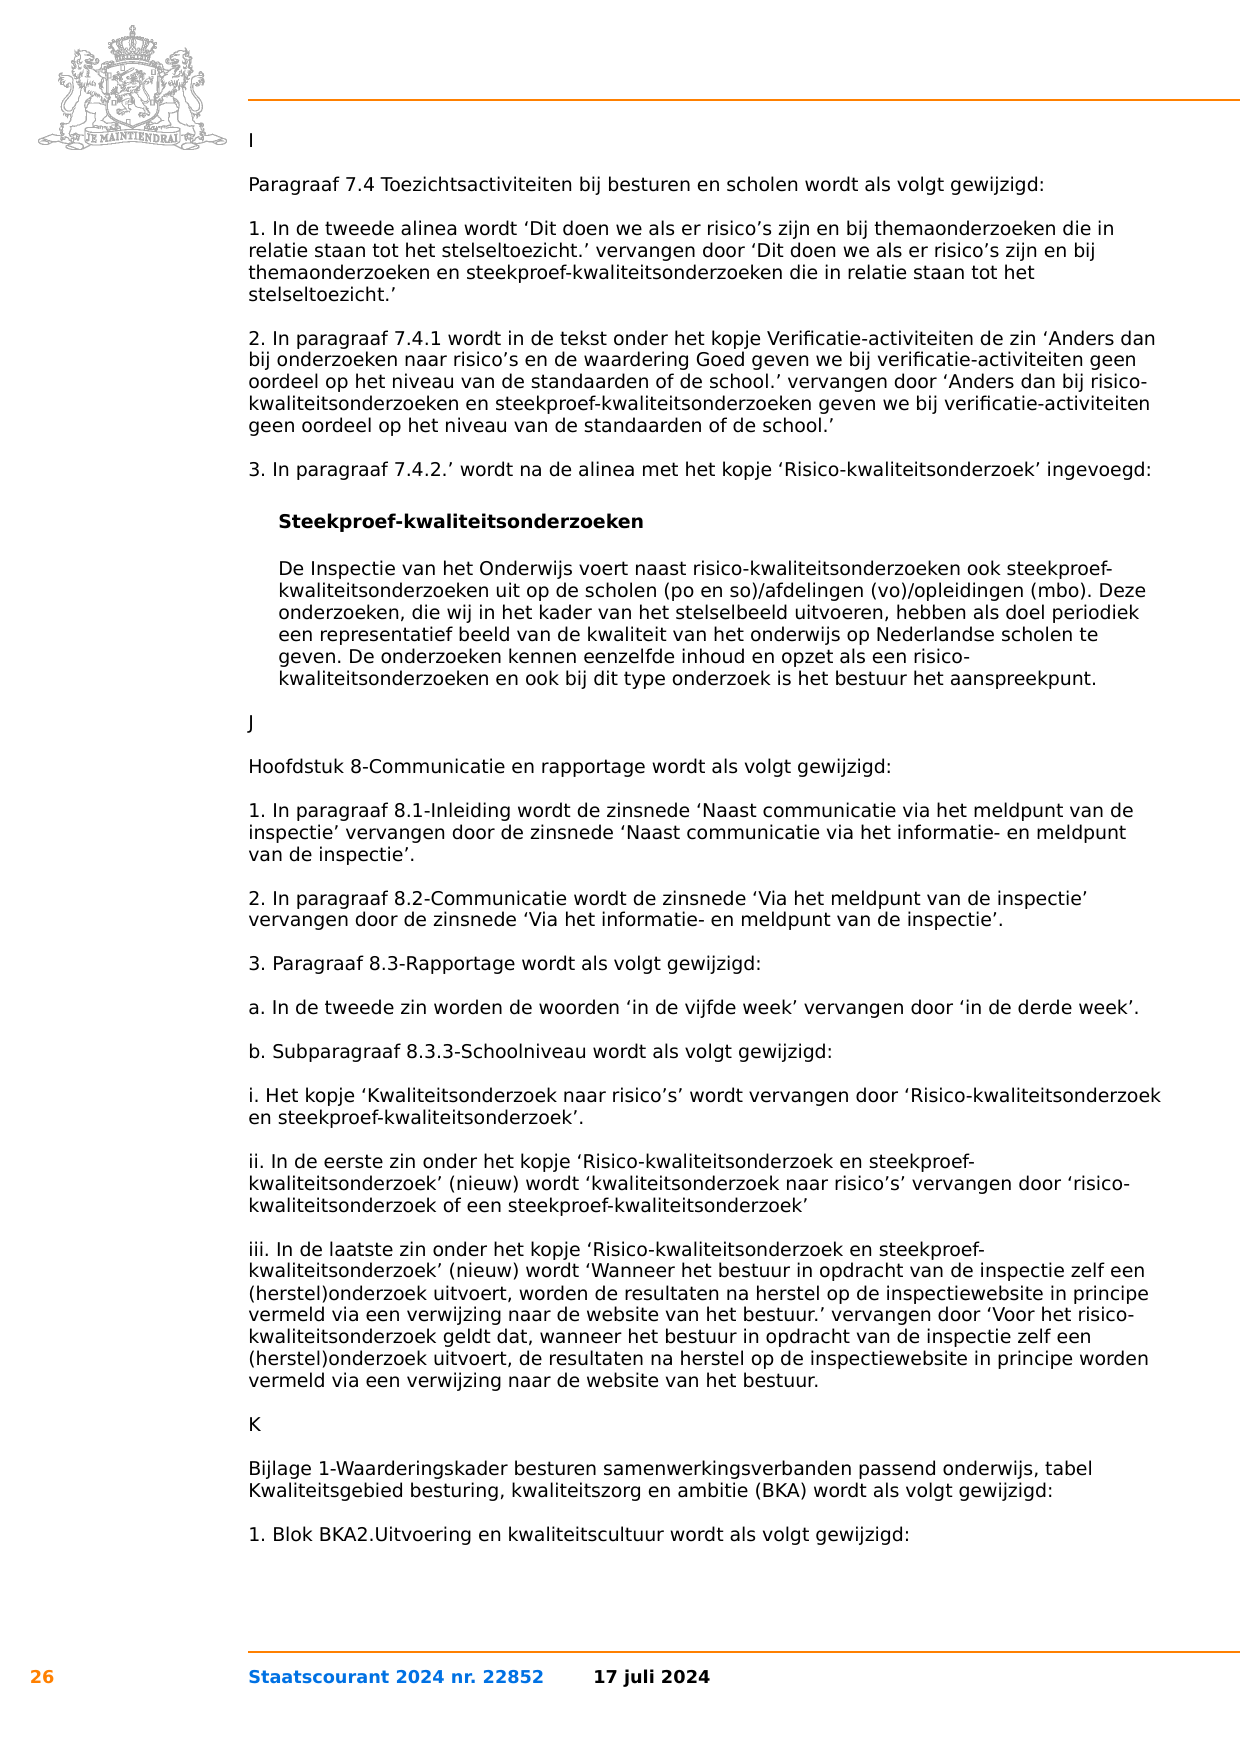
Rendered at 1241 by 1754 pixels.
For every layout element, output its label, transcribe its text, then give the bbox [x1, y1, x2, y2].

subtitle Steekproef-kwaliteitsonderzoeken [278, 511, 1163, 533]
text a. In de tweede zin worden de woorden ‘in de vijfde week’ vervangen door ‘in de derde week’. [248, 997, 1163, 1019]
text Hoofdstuk 8-Communicatie en rapportage wordt als volgt gewijzigd: [248, 756, 1163, 778]
text Paragraaf 7.4 Toezichtsactiviteiten bij besturen en scholen wordt als volgt gewijzigd: [248, 174, 1163, 196]
text 1. Blok BKA2.Uitvoering en kwaliteitscultuur wordt als volgt gewijzigd: [248, 1524, 1163, 1546]
text K [248, 1414, 1163, 1436]
text 3. In paragraaf 7.4.2.’ wordt na de alinea met het kopje ‘Risico-kwaliteitsonderzoek’ ingevoegd: [248, 459, 1163, 481]
text iii. In de laatste zin onder het kopje ‘Risico-kwaliteitsonderzoek en steekproef-kwaliteitsonderzoek’ (nieuw) wordt ‘Wanneer het bestuur in opdracht van de inspectie zelf een (herstel)onderzoek uitvoert, worden de resultaten na herstel op de inspectiewebsite in principe vermeld via een verwijzing naar de website van het bestuur.’ vervangen door ‘Voor het risico-kwaliteitsonderzoek geldt dat, wanneer het bestuur in opdracht van de inspectie zelf een (herstel)onderzoek uitvoert, de resultaten na herstel op de inspectiewebsite in principe worden vermeld via een verwijzing naar de website van het bestuur. [248, 1238, 1163, 1392]
text i. Het kopje ‘Kwaliteitsonderzoek naar risico’s’ wordt vervangen door ‘Risico-kwaliteitsonderzoek en steekproef-kwaliteitsonderzoek’. [248, 1085, 1163, 1129]
text De Inspectie van het Onderwijs voert naast risico-kwaliteitsonderzoeken ook steekproef-kwaliteitsonderzoeken uit op de scholen (po en so)/afdelingen (vo)/opleidingen (mbo). Deze onderzoeken, die wij in het kader van het stelselbeeld uitvoeren, hebben als doel periodiek een representatief beeld van de kwaliteit van het onderwijs op Nederlandse scholen te geven. De onderzoeken kennen eenzelfde inhoud en opzet als een risico-kwaliteitsonderzoeken en ook bij dit type onderzoek is het bestuur het aanspreekpunt. [278, 558, 1163, 690]
text 3. Paragraaf 8.3-Rapportage wordt als volgt gewijzigd: [248, 953, 1163, 975]
picture [38, 25, 227, 150]
text b. Subparagraaf 8.3.3-Schoolniveau wordt als volgt gewijzigd: [248, 1041, 1163, 1063]
text I [248, 130, 1163, 152]
text Bijlage 1-Waarderingskader besturen samenwerkingsverbanden passend onderwijs, tabel Kwaliteitsgebied besturing, kwaliteitszorg en ambitie (BKA) wordt als volgt gewijzigd: [248, 1458, 1163, 1502]
text 1. In paragraaf 8.1-Inleiding wordt de zinsnede ‘Naast communicatie via het meldpunt van de inspectie’ vervangen door de zinsnede ‘Naast communicatie via het informatie- en meldpunt van de inspectie’. [248, 799, 1163, 866]
text 2. In paragraaf 7.4.1 wordt in de tekst onder het kopje Verificatie-activiteiten de zin ‘Anders dan bij onderzoeken naar risico’s en de waardering Goed geven we bij verificatie-activiteiten geen oordeel op het niveau van de standaarden of de school.’ vervangen door ‘Anders dan bij risico-kwaliteitsonderzoeken en steekproef-kwaliteitsonderzoeken geven we bij verificatie-activiteiten geen oordeel op het niveau van de standaarden of de school.’ [248, 327, 1163, 437]
text J [248, 712, 1163, 734]
text 1. In de tweede alinea wordt ‘Dit doen we als er risico’s zijn en bij themaonderzoeken die in relatie staan tot het stelseltoezicht.’ vervangen door ‘Dit doen we als er risico’s zijn en bij themaonderzoeken en steekproef-kwaliteitsonderzoeken die in relatie staan tot het stelseltoezicht.’ [248, 218, 1163, 306]
text ii. In de eerste zin onder het kopje ‘Risico-kwaliteitsonderzoek en steekproef-kwaliteitsonderzoek’ (nieuw) wordt ‘kwaliteitsonderzoek naar risico’s’ vervangen door ‘risico-kwaliteitsonderzoek of een steekproef-kwaliteitsonderzoek’ [248, 1151, 1163, 1217]
text 2. In paragraaf 8.2-Communicatie wordt de zinsnede ‘Via het meldpunt van de inspectie’ vervangen door de zinsnede ‘Via het informatie- en meldpunt van de inspectie’. [248, 887, 1163, 931]
